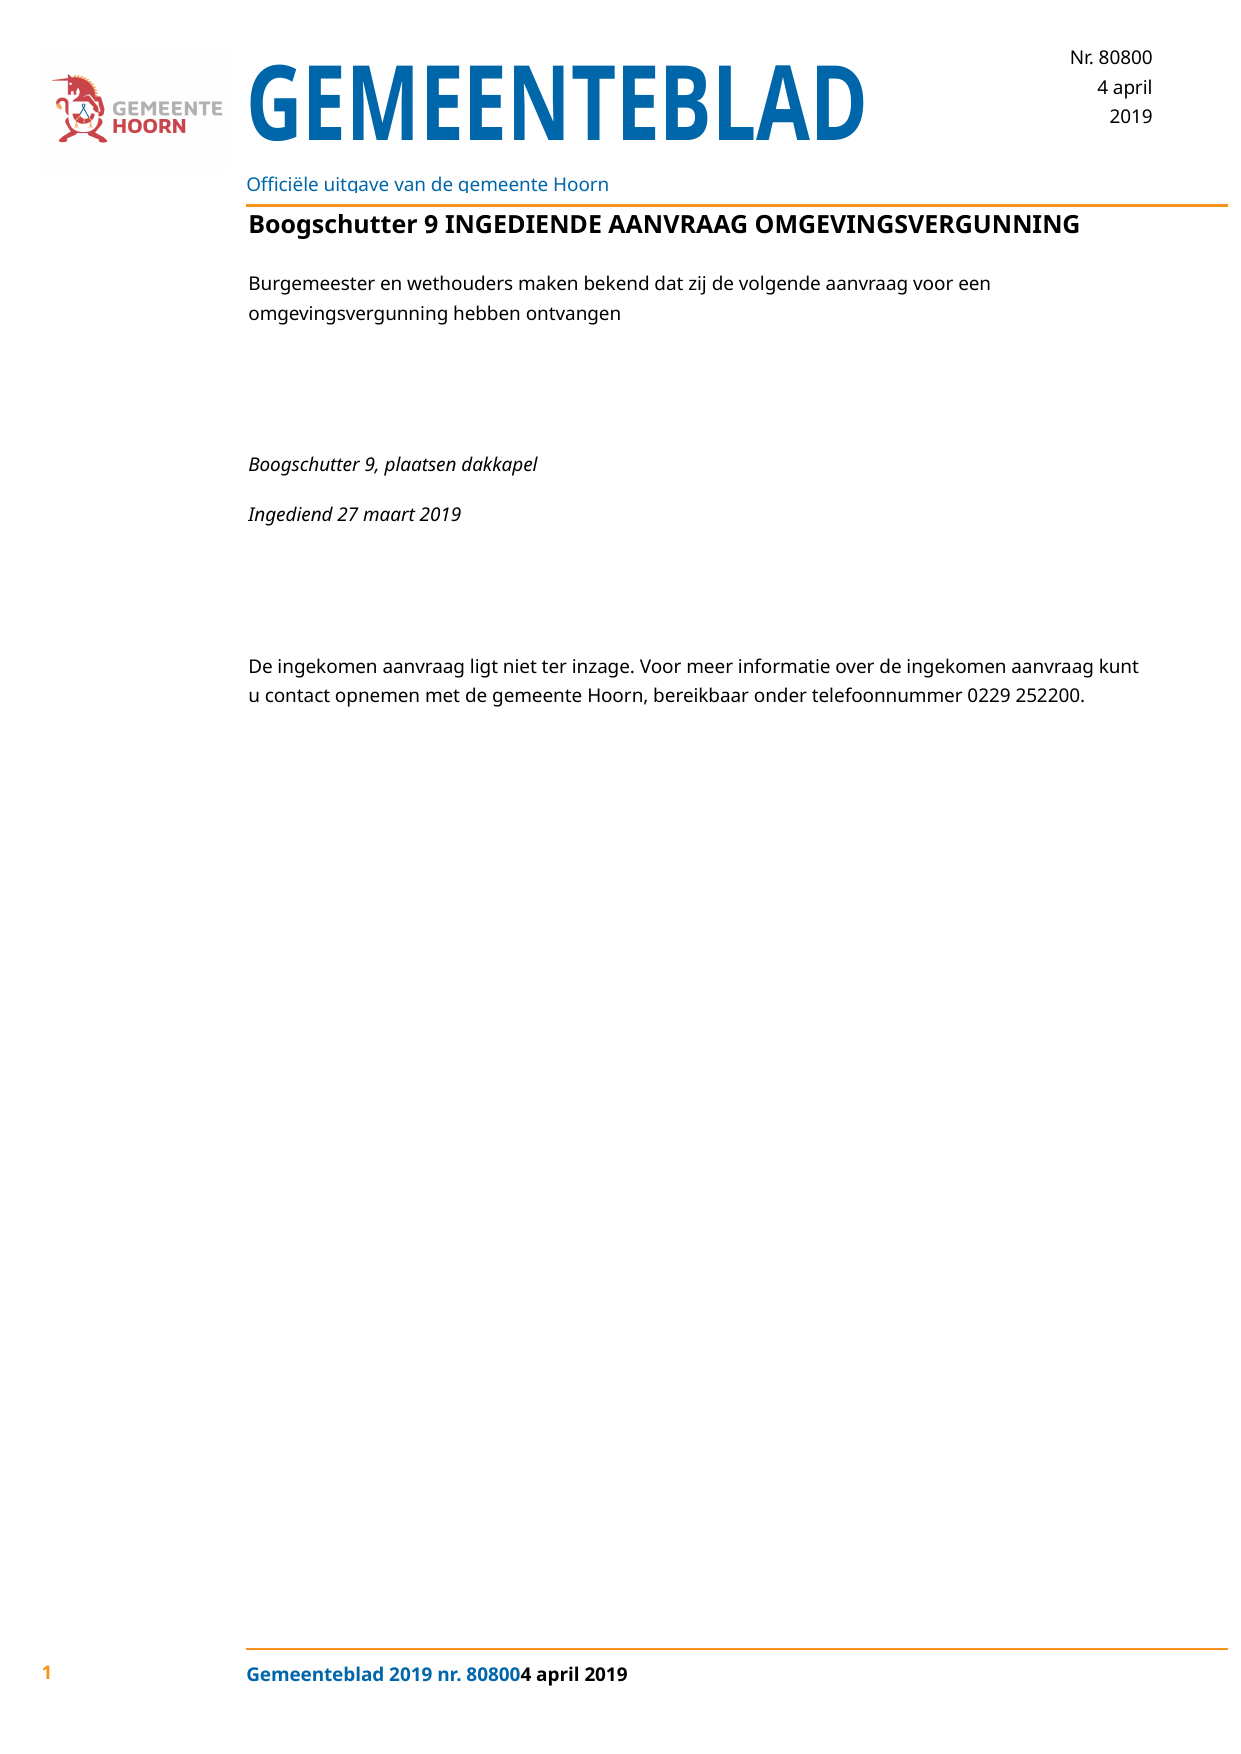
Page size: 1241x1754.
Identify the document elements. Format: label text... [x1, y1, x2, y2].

text De ingekomen aanvraag ligt niet ter inzage. Voor meer informatie over de ingekomen aanvraag kunt u contact opnemen met de gemeente Hoorn, bereikbaar onder telefoonnummer 0229 252200. [248, 653, 1152, 708]
text Boogschutter 9, plaatsen dakkapel [248, 451, 1152, 477]
text Boogschutter 9 INGEDIENDE AANVRAAG OMGEVINGSVERGUNNING [248, 207, 1152, 241]
text Burgemeester en wethouders maken bekend dat zij de volgende aanvraag voor een omgevingsvergunning hebben ontvangen [248, 270, 1152, 326]
picture [41, 47, 231, 172]
text Ingediend 27 maart 2019 [248, 502, 1152, 527]
